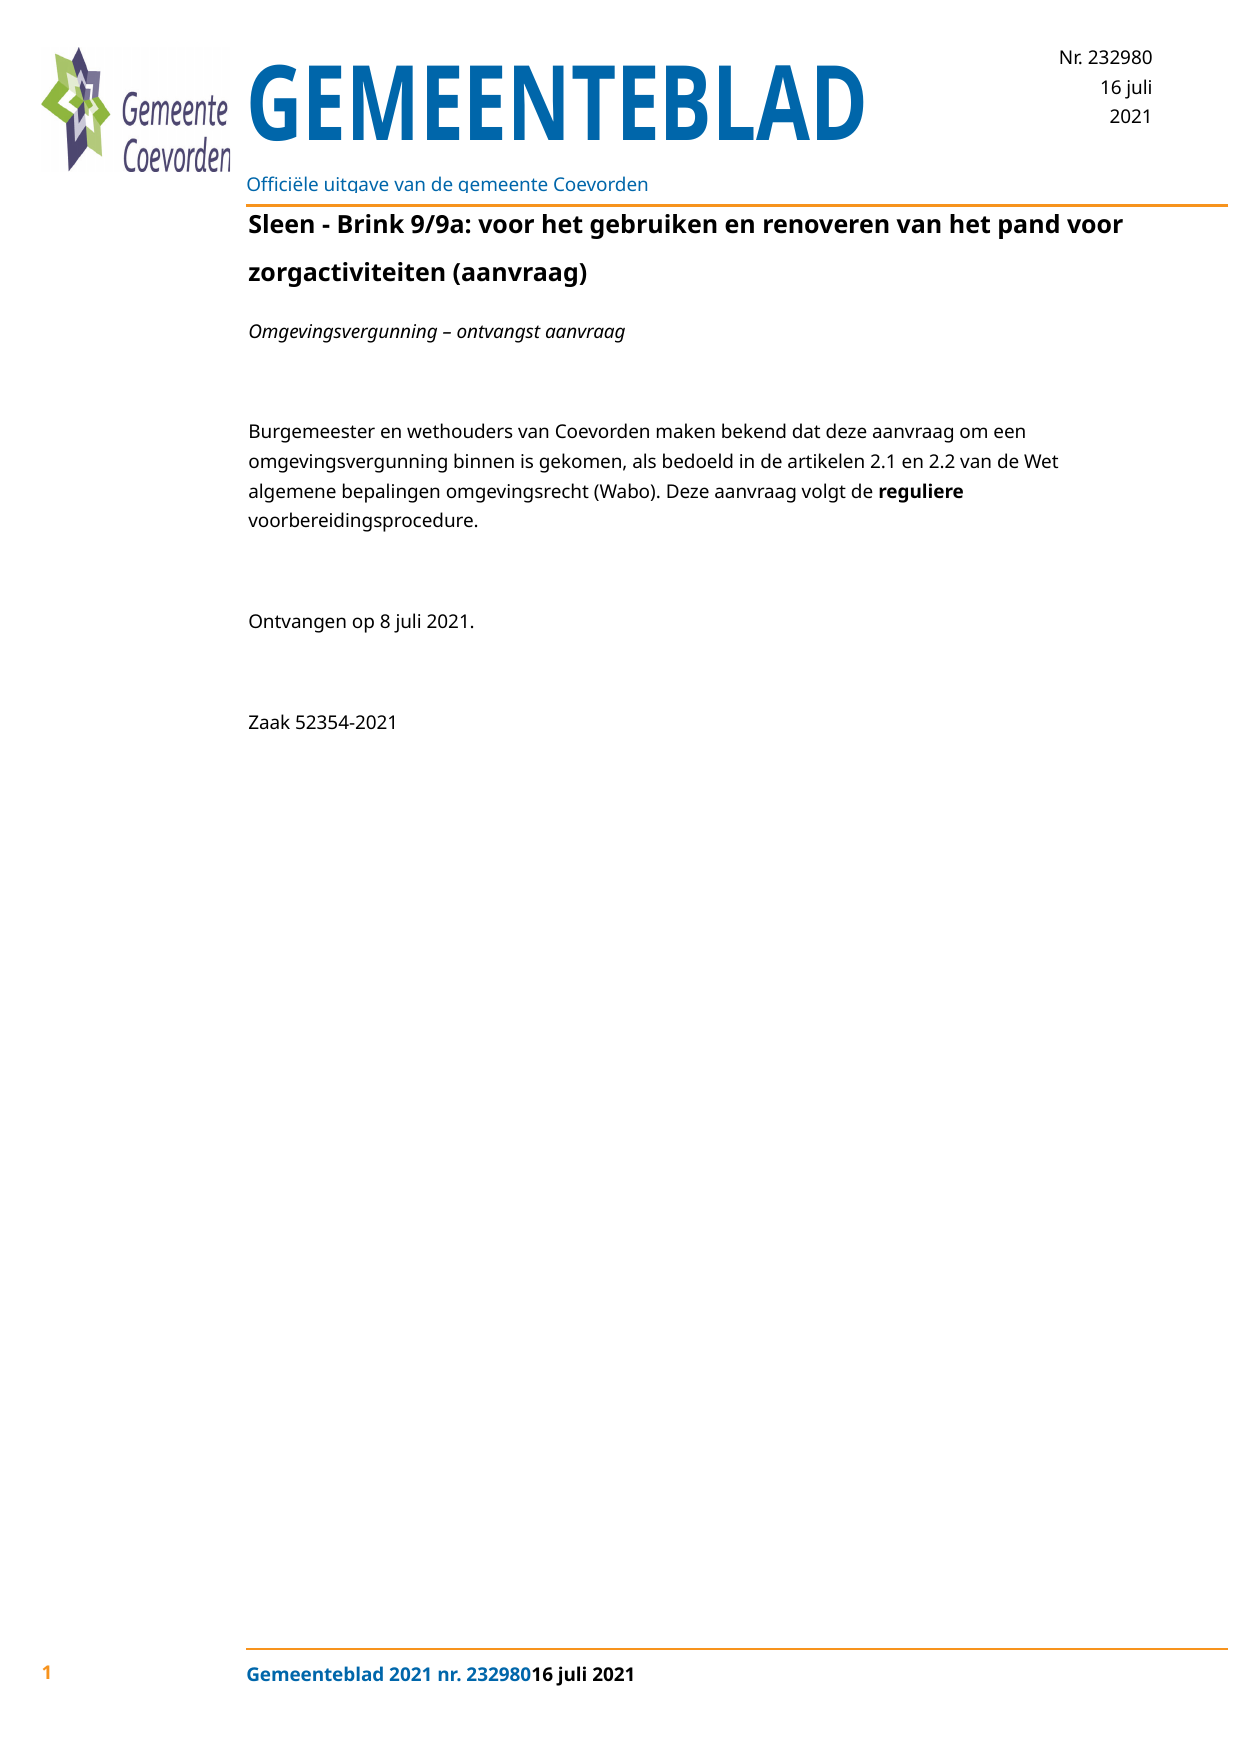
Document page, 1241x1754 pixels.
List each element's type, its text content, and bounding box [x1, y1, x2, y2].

text Omgevingsvergunning – ontvangst aanvraag [248, 318, 1152, 344]
text Sleen - Brink 9/9a: voor het gebruiken en renoveren van het pand voor zorgactiviteiten (aanvraag) [248, 207, 1152, 288]
text Zaak 52354-2021 [248, 709, 1152, 735]
text Ontvangen op 8 juli 2021. [248, 608, 1152, 634]
text Burgemeester en wethouders van Coevorden maken bekend dat deze aanvraag om een omgevingsvergunning binnen is gekomen, als bedoeld in de artikelen 2.1 en 2.2 van de Wet algemene bepalingen omgevingsrecht (Wabo). Deze aanvraag volgt de reguliere voorbereidingsprocedure. [248, 419, 1152, 533]
picture [41, 47, 231, 172]
